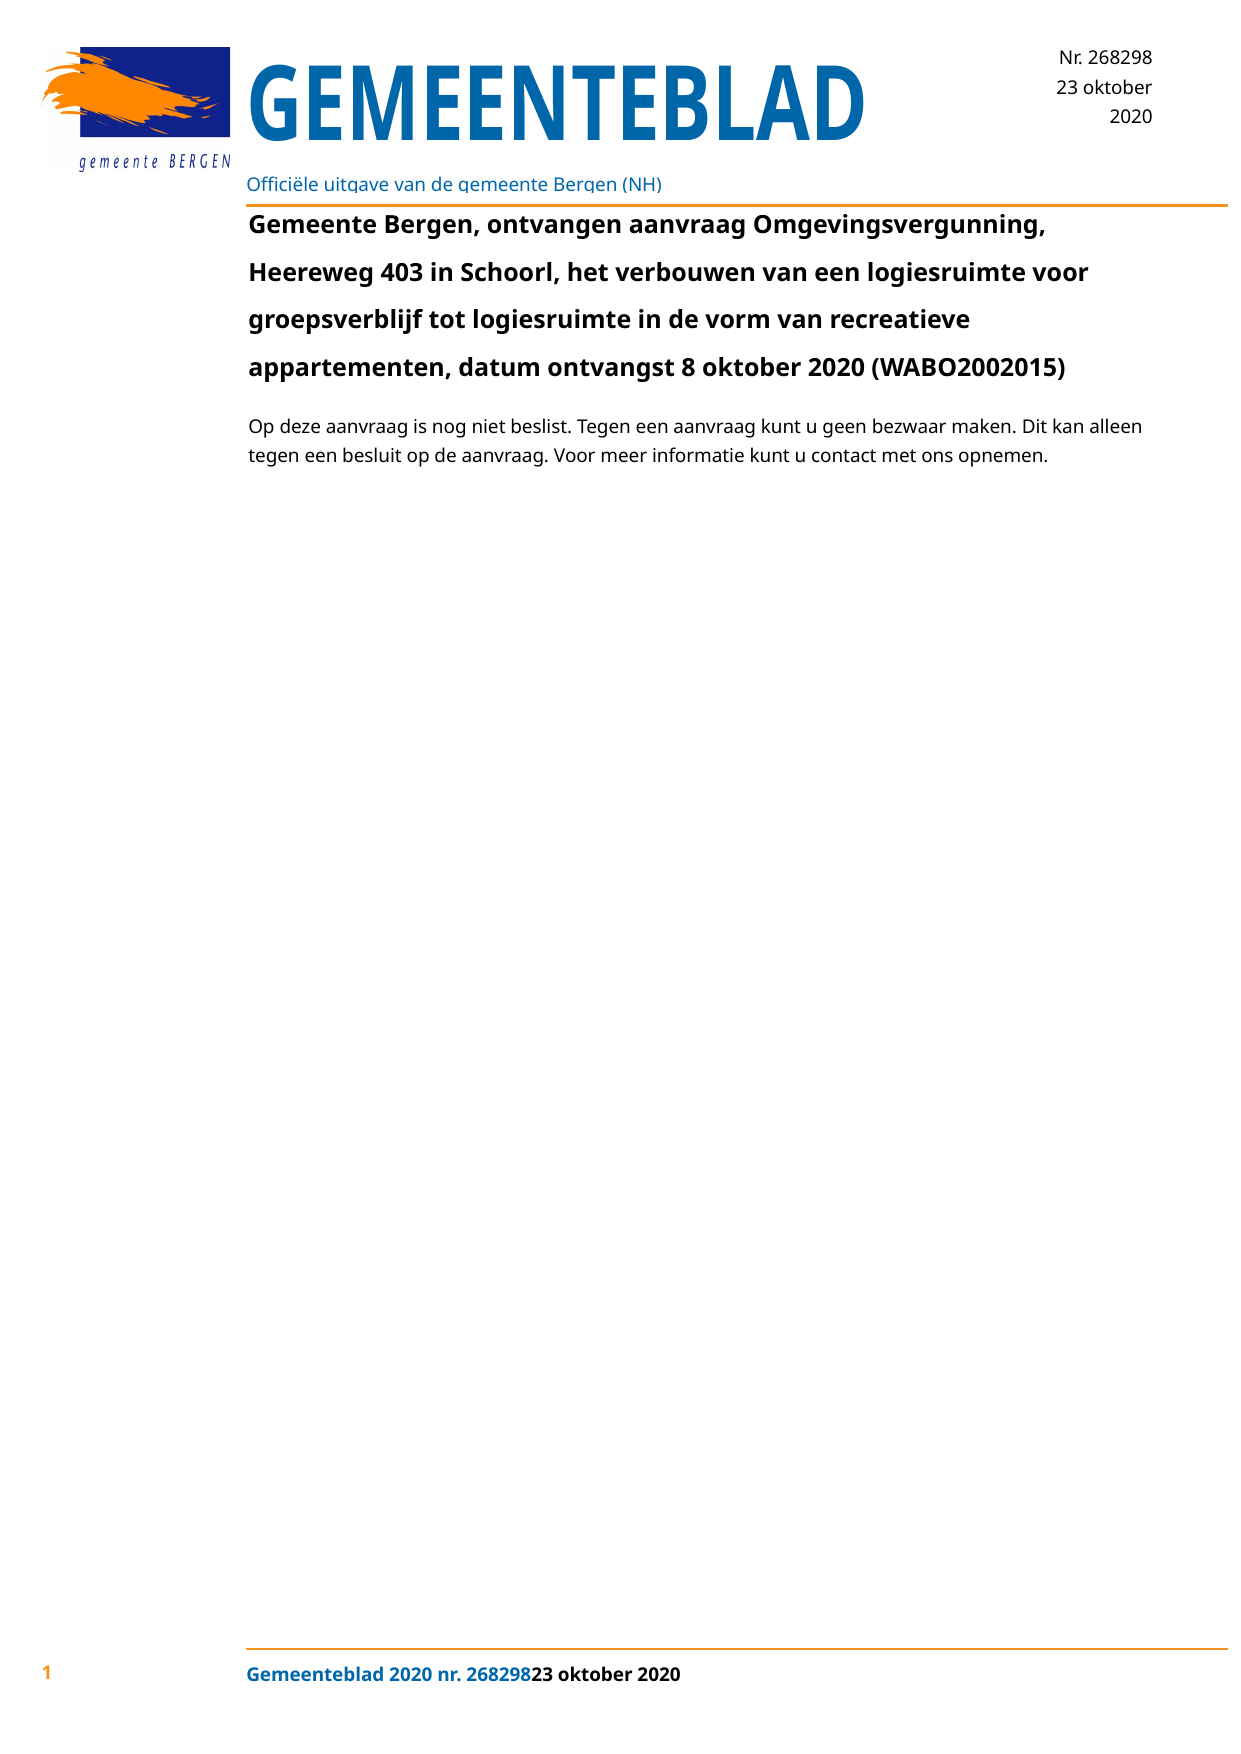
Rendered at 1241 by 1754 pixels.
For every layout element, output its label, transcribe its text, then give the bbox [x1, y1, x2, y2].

text Gemeente Bergen, ontvangen aanvraag Omgevingsvergunning, Heereweg 403 in Schoorl, het verbouwen van een logiesruimte voor groepsverblijf tot logiesruimte in de vorm van recreatieve appartementen, datum ontvangst 8 oktober 2020 (WABO2002015) [248, 207, 1152, 384]
picture [41, 47, 231, 172]
text Op deze aanvraag is nog niet beslist. Tegen een aanvraag kunt u geen bezwaar maken. Dit kan alleen tegen een besluit op de aanvraag. Voor meer informatie kunt u contact met ons opnemen. [248, 413, 1152, 468]
